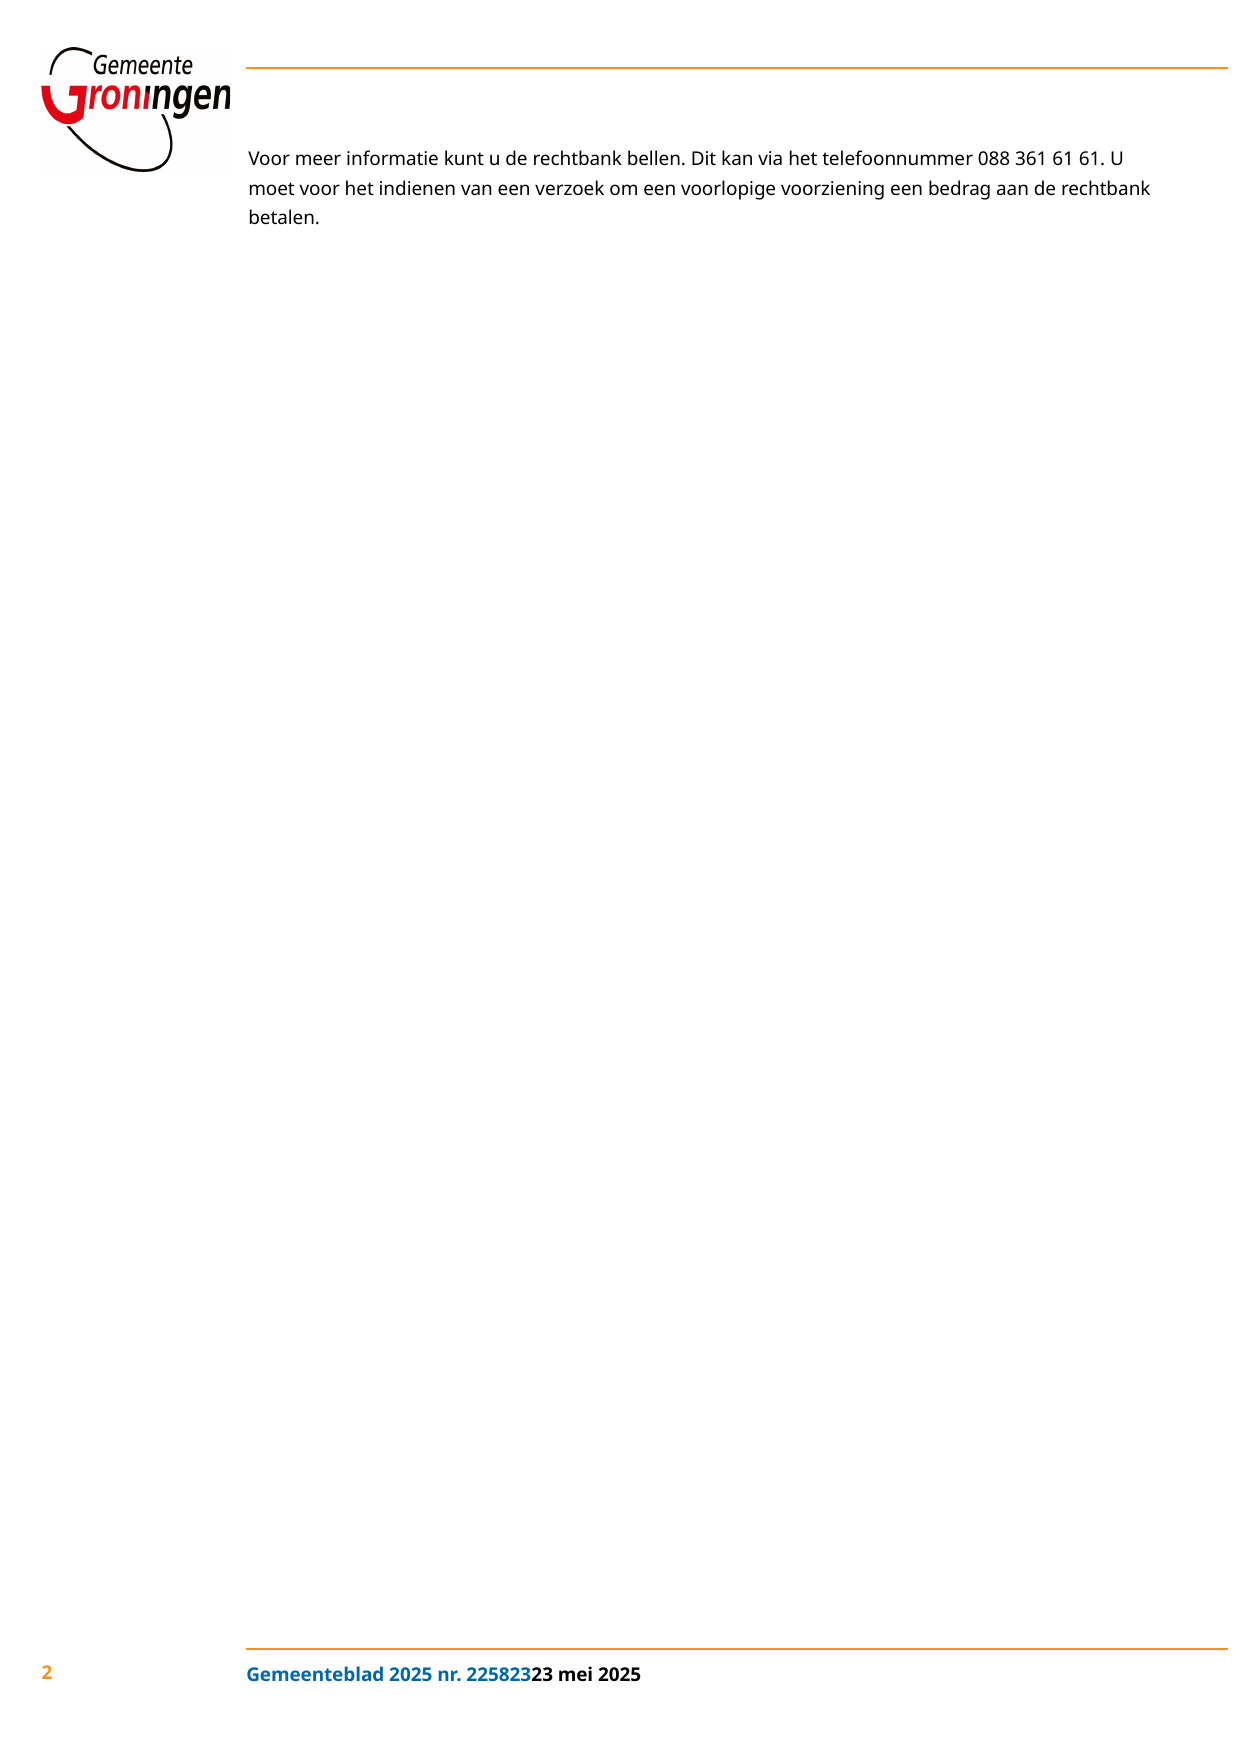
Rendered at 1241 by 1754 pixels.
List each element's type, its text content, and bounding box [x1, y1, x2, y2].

picture [41, 47, 231, 172]
text Voor meer informatie kunt u de rechtbank bellen. Dit kan via het telefoonnummer 088 361 61 61. U moet voor het indienen van een verzoek om een voorlopige voorziening een bedrag aan de rechtbank betalen. [248, 145, 1152, 230]
